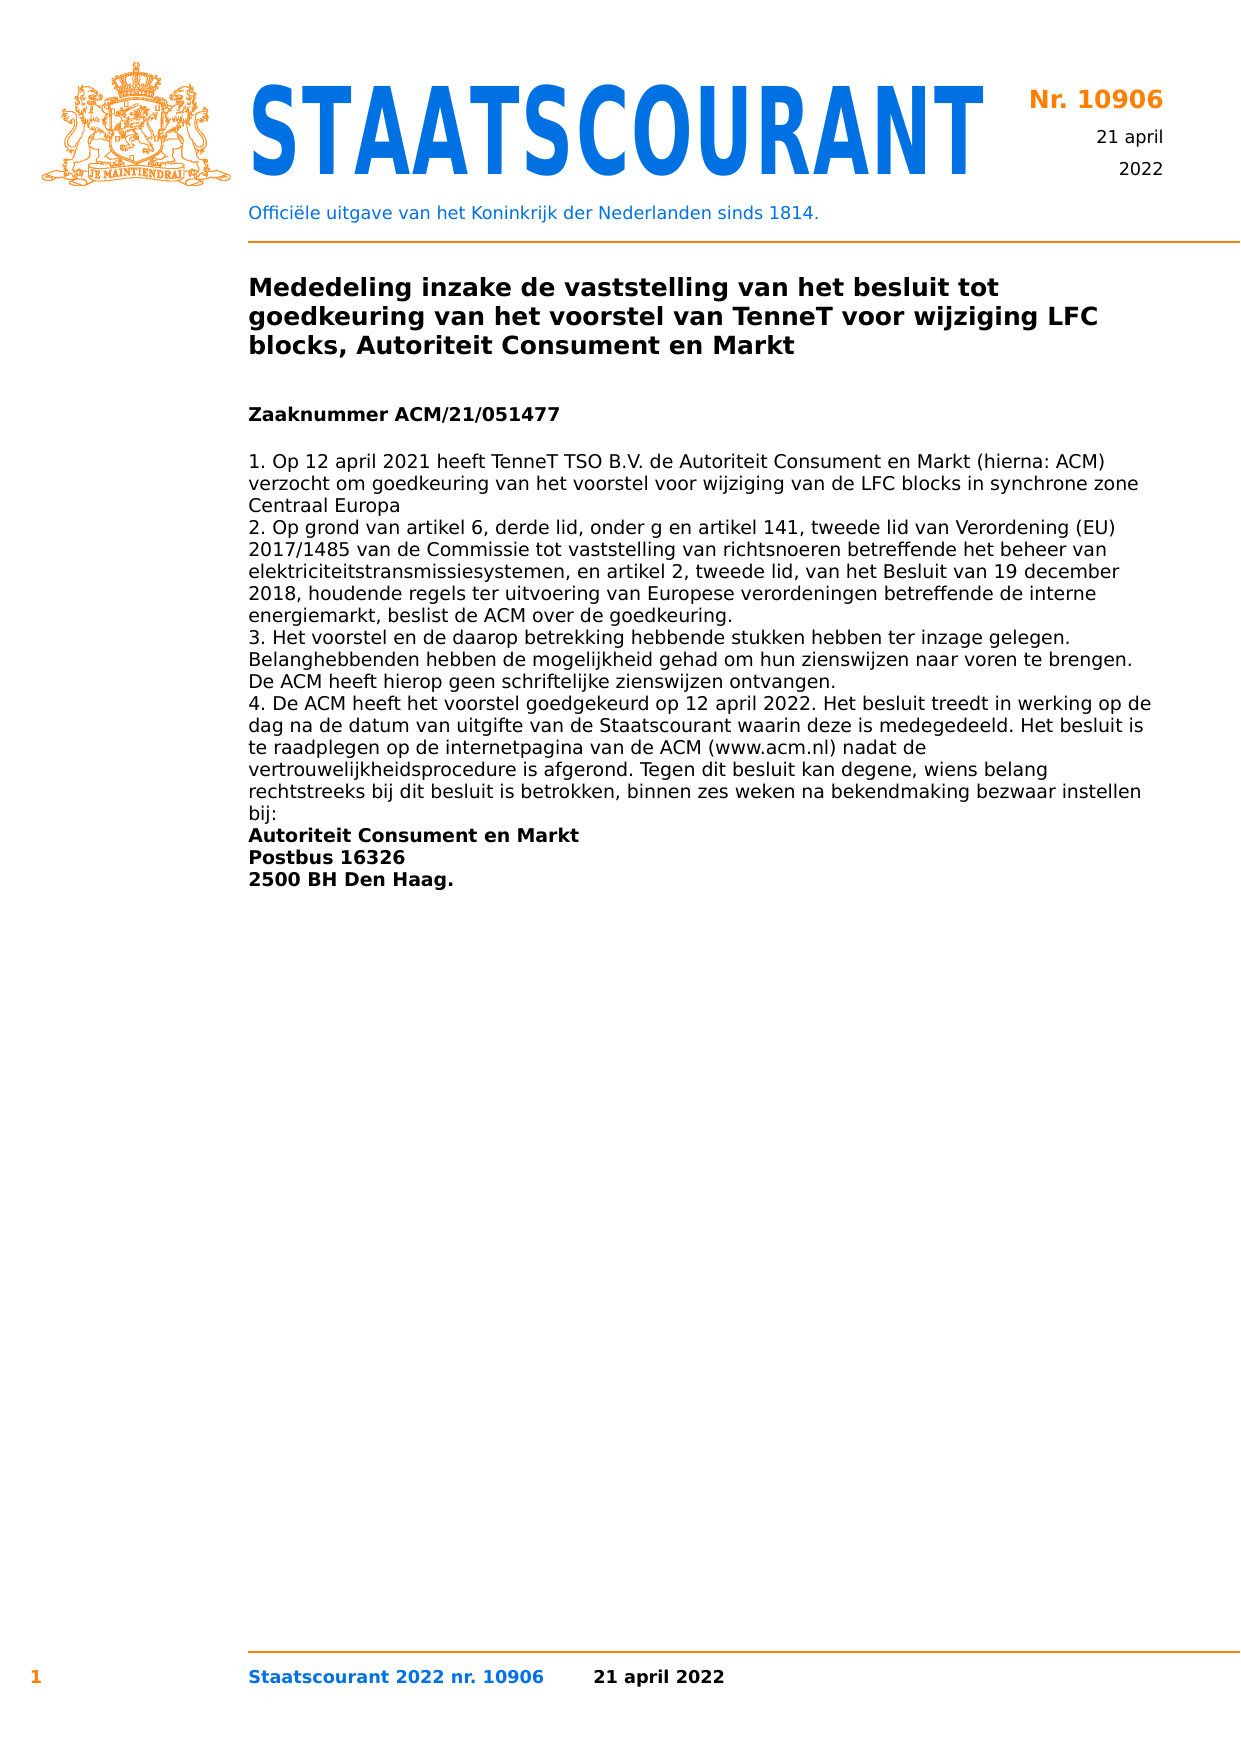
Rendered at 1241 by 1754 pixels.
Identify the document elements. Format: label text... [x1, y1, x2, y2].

text 4. De ACM heeft het voorstel goedgekeurd op 12 april 2022. Het besluit treedt in werking op de dag na de datum van uitgifte van de Staatscourant waarin deze is medegedeeld. Het besluit is te raadplegen op de internetpagina van de ACM (www.acm.nl) nadat de vertrouwelijkheidsprocedure is afgerond. Tegen dit besluit kan degene, wiens belang rechtstreeks bij dit besluit is betrokken, binnen zes weken na bekendmaking bezwaar instellen bij: [248, 693, 1163, 825]
table_header Nr. 10906 [998, 62, 1240, 121]
picture [41, 62, 231, 186]
table_cell 21 april [998, 121, 1240, 153]
text 2500 BH Den Haag. [248, 869, 1163, 891]
table_header STAATSCOURANT [248, 62, 998, 203]
table_cell Officiële uitgave van het Koninkrijk der Nederlanden sinds 1814. [248, 203, 1240, 241]
text 2. Op grond van artikel 6, derde lid, onder g en artikel 141, tweede lid van Verordening (EU) 2017/1485 van de Commissie tot vaststelling van richtsnoeren betreffende het beheer van elektriciteitstransmissiesystemen, en artikel 2, tweede lid, van het Besluit van 19 december 2018, houdende regels ter uitvoering van Europese verordeningen betreffende de interne energiemarkt, beslist de ACM over de goedkeuring. [248, 517, 1163, 627]
text Postbus 16326 [248, 847, 1163, 869]
text 1. Op 12 april 2021 heeft TenneT TSO B.V. de Autoriteit Consument en Markt (hierna: ACM) verzocht om goedkeuring van het voorstel voor wijziging van de LFC blocks in synchrone zone Centraal Europa [248, 451, 1163, 517]
text 3. Het voorstel en de daarop betrekking hebbende stukken hebben ter inzage gelegen. Belanghebbenden hebben de mogelijkheid gehad om hun zienswijzen naar voren te brengen. De ACM heeft hierop geen schriftelijke zienswijzen ontvangen. [248, 627, 1163, 693]
table_header [25, 62, 248, 241]
table_cell 2022 [998, 153, 1240, 203]
text Autoriteit Consument en Markt [248, 825, 1163, 847]
subtitle Zaaknummer ACM/21/051477 [248, 404, 1163, 426]
subtitle Mededeling inzake de vaststelling van het besluit tot goedkeuring van het voorstel van TenneT voor wijziging LFC blocks, Autoriteit Consument en Markt [248, 273, 1163, 361]
